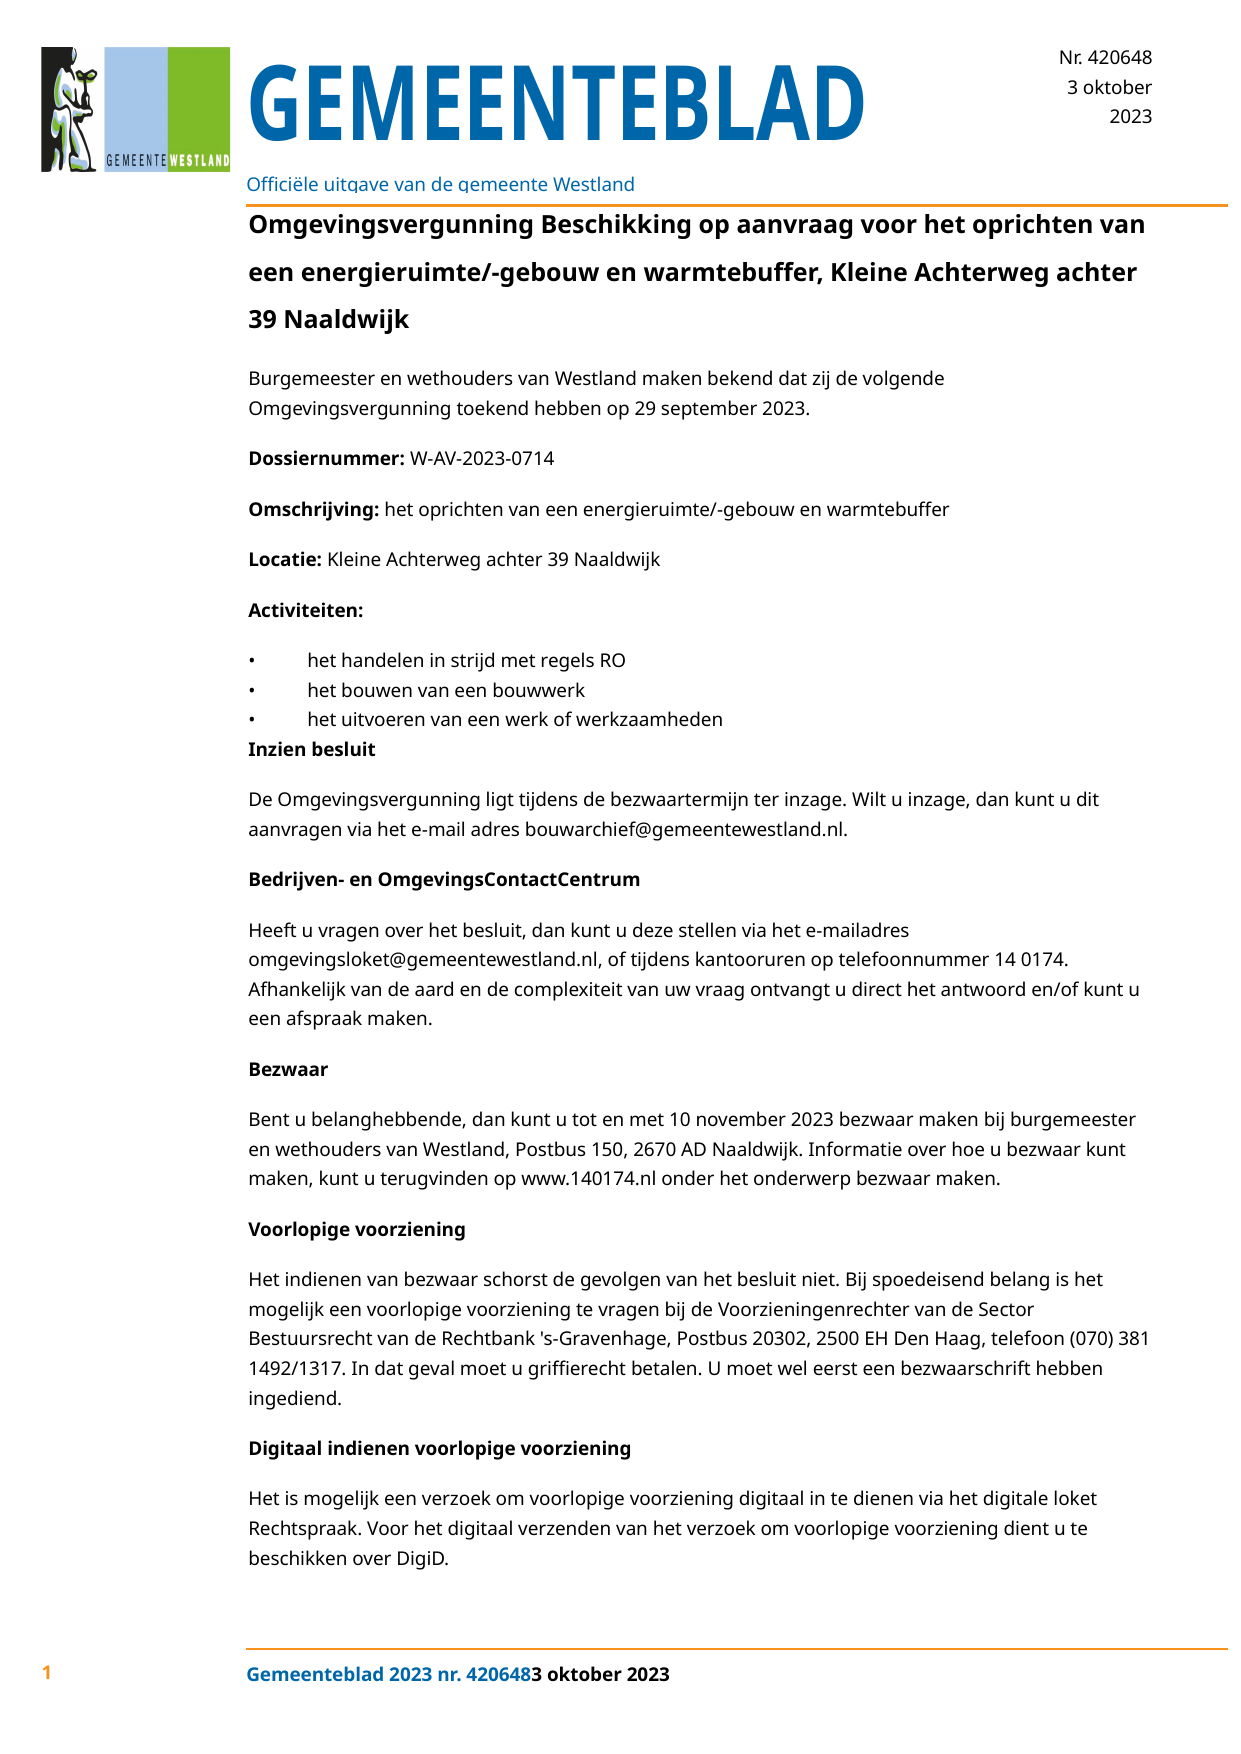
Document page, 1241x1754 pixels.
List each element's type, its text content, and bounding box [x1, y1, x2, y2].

list het handelen in strijd met regels RO [248, 647, 1152, 673]
text Omschrijving: het oprichten van een energieruimte/-gebouw en warmtebuffer [248, 496, 1152, 522]
list het bouwen van een bouwwerk [248, 677, 1152, 702]
text Burgemeester en wethouders van Westland maken bekend dat zij de volgende Omgevingsvergunning toekend hebben op 29 september 2023. [248, 366, 1152, 421]
text Heeft u vragen over het besluit, dan kunt u deze stellen via het e-mailadres omgevingsloket@gemeentewestland.nl, of tijdens kantooruren op telefoonnummer 14 0174. Afhankelijk van de aard en de complexiteit van uw vraag ontvangt u direct het antwoord en/of kunt u een afspraak maken. [248, 917, 1152, 1031]
text Bedrijven- en OmgevingsContactCentrum [248, 866, 1152, 892]
list het uitvoeren van een werk of werkzaamheden [248, 706, 1152, 732]
text Digitaal indienen voorlopige voorziening [248, 1435, 1152, 1461]
text Omgevingsvergunning Beschikking op aanvraag voor het oprichten van een energieruimte/-gebouw en warmtebuffer, Kleine Achterweg achter 39 Naaldwijk [248, 207, 1152, 336]
text Dossiernummer: W-AV-2023-0714 [248, 446, 1152, 471]
text De Omgevingsvergunning ligt tijdens de bezwaartermijn ter inzage. Wilt u inzage, dan kunt u dit aanvragen via het e-mail adres bouwarchief@gemeentewestland.nl. [248, 786, 1152, 842]
picture [41, 47, 231, 172]
text Bezwaar [248, 1056, 1152, 1082]
text Activiteiten: [248, 597, 1152, 622]
text Locatie: Kleine Achterweg achter 39 Naaldwijk [248, 546, 1152, 572]
text Bent u belanghebbende, dan kunt u tot en met 10 november 2023 bezwaar maken bij burgemeester en wethouders van Westland, Postbus 150, 2670 AD Naaldwijk. Informatie over hoe u bezwaar kunt maken, kunt u terugvinden op www.140174.nl onder het onderwerp bezwaar maken. [248, 1106, 1152, 1191]
text Inzien besluit [248, 736, 1152, 762]
text Het indienen van bezwaar schorst de gevolgen van het besluit niet. Bij spoedeisend belang is het mogelijk een voorlopige voorziening te vragen bij de Voorzieningenrechter van de Sector Bestuursrecht van de Rechtbank 's-Gravenhage, Postbus 20302, 2500 EH Den Haag, telefoon (070) 381 1492/1317. In dat geval moet u griffierecht betalen. U moet wel eerst een bezwaarschrift hebben ingediend. [248, 1266, 1152, 1410]
text Het is mogelijk een verzoek om voorlopige voorziening digitaal in te dienen via het digitale loket Rechtspraak. Voor het digitaal verzenden van het verzoek om voorlopige voorziening dient u te beschikken over DigiD. [248, 1486, 1152, 1570]
text Voorlopige voorziening [248, 1216, 1152, 1242]
